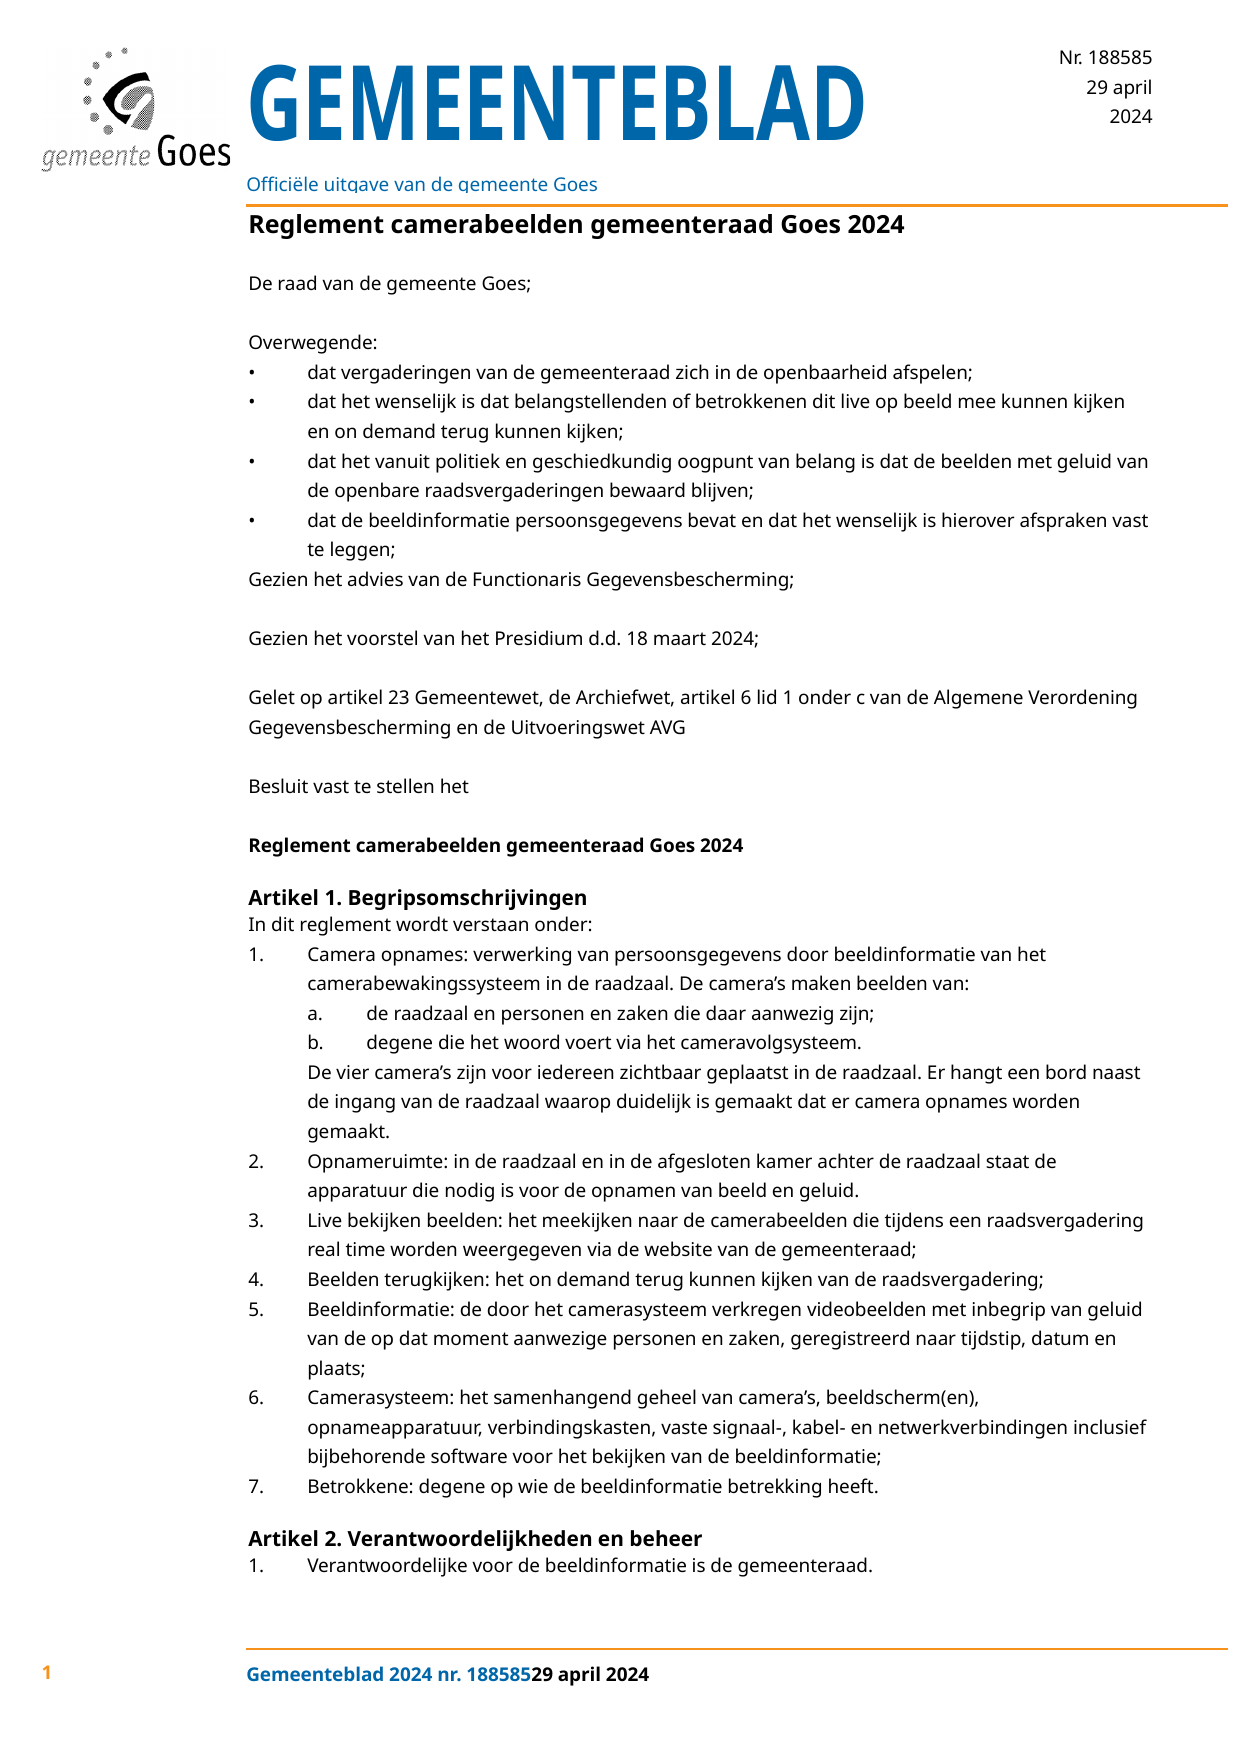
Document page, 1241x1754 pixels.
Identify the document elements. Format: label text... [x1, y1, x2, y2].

list Verantwoordelijke voor de beeldinformatie is de gemeenteraad. [248, 1552, 1152, 1578]
list dat de beeldinformatie persoonsgegevens bevat en dat het wenselijk is hierover afspraken vast te leggen; [248, 507, 1152, 562]
text Gezien het voorstel van het Presidium d.d. 18 maart 2024; [248, 625, 1152, 651]
list Betrokkene: degene op wie de beeldinformatie betrekking heeft. [248, 1473, 1152, 1499]
text Reglement camerabeelden gemeenteraad Goes 2024 [248, 832, 1152, 858]
text Artikel 2. Verantwoordelijkheden en beheer [248, 1524, 1152, 1552]
list De vier camera’s zijn voor iedereen zichtbaar geplaatst in de raadzaal. Er hangt een bord naast de ingang van de raadzaal waarop duidelijk is gemaakt dat er camera opnames worden gemaakt. [248, 1059, 1152, 1144]
picture [41, 47, 231, 172]
list Opnameruimte: in de raadzaal en in de afgesloten kamer achter de raadzaal staat de apparatuur die nodig is voor de opnamen van beeld en geluid. [248, 1148, 1152, 1203]
text De raad van de gemeente Goes; [248, 270, 1152, 296]
list Camerasysteem: het samenhangend geheel van camera’s, beeldscherm(en), opnameapparatuur, verbindingskasten, vaste signaal-, kabel- en netwerkverbindingen inclusief bijbehorende software voor het bekijken van de beeldinformatie; [248, 1384, 1152, 1469]
text Gelet op artikel 23 Gemeentewet, de Archiefwet, artikel 6 lid 1 onder c van de Algemene Verordening Gegevensbescherming en de Uitvoeringswet AVG [248, 684, 1152, 740]
list degene die het woord voert via het cameravolgsysteem. [307, 1029, 1152, 1055]
text Besluit vast te stellen het [248, 773, 1152, 799]
list Live bekijken beelden: het meekijken naar de camerabeelden die tijdens een raadsvergadering real time worden weergegeven via de website van de gemeenteraad; [248, 1207, 1152, 1262]
list dat het wenselijk is dat belangstellenden of betrokkenen dit live op beeld mee kunnen kijken en on demand terug kunnen kijken; [248, 389, 1152, 444]
text Artikel 1. Begripsomschrijvingen [248, 883, 1152, 911]
list de raadzaal en personen en zaken die daar aanwezig zijn; [307, 1000, 1152, 1026]
list dat vergaderingen van de gemeenteraad zich in de openbaarheid afspelen; [248, 359, 1152, 385]
text Overwegende: [248, 329, 1152, 355]
list Beelden terugkijken: het on demand terug kunnen kijken van de raadsvergadering; [248, 1266, 1152, 1292]
text Gezien het advies van de Functionaris Gegevensbescherming; [248, 566, 1152, 592]
text In dit reglement wordt verstaan onder: [248, 911, 1152, 937]
list Beeldinformatie: de door het camerasysteem verkregen videobeelden met inbegrip van geluid van de op dat moment aanwezige personen en zaken, geregistreerd naar tijdstip, datum en plaats; [248, 1296, 1152, 1381]
text Reglement camerabeelden gemeenteraad Goes 2024 [248, 207, 1152, 241]
list dat het vanuit politiek en geschiedkundig oogpunt van belang is dat de beelden met geluid van de openbare raadsvergaderingen bewaard blijven; [248, 448, 1152, 503]
list Camera opnames: verwerking van persoonsgegevens door beeldinformatie van het camerabewakingssysteem in de raadzaal. De camera’s maken beelden van: [248, 941, 1152, 996]
